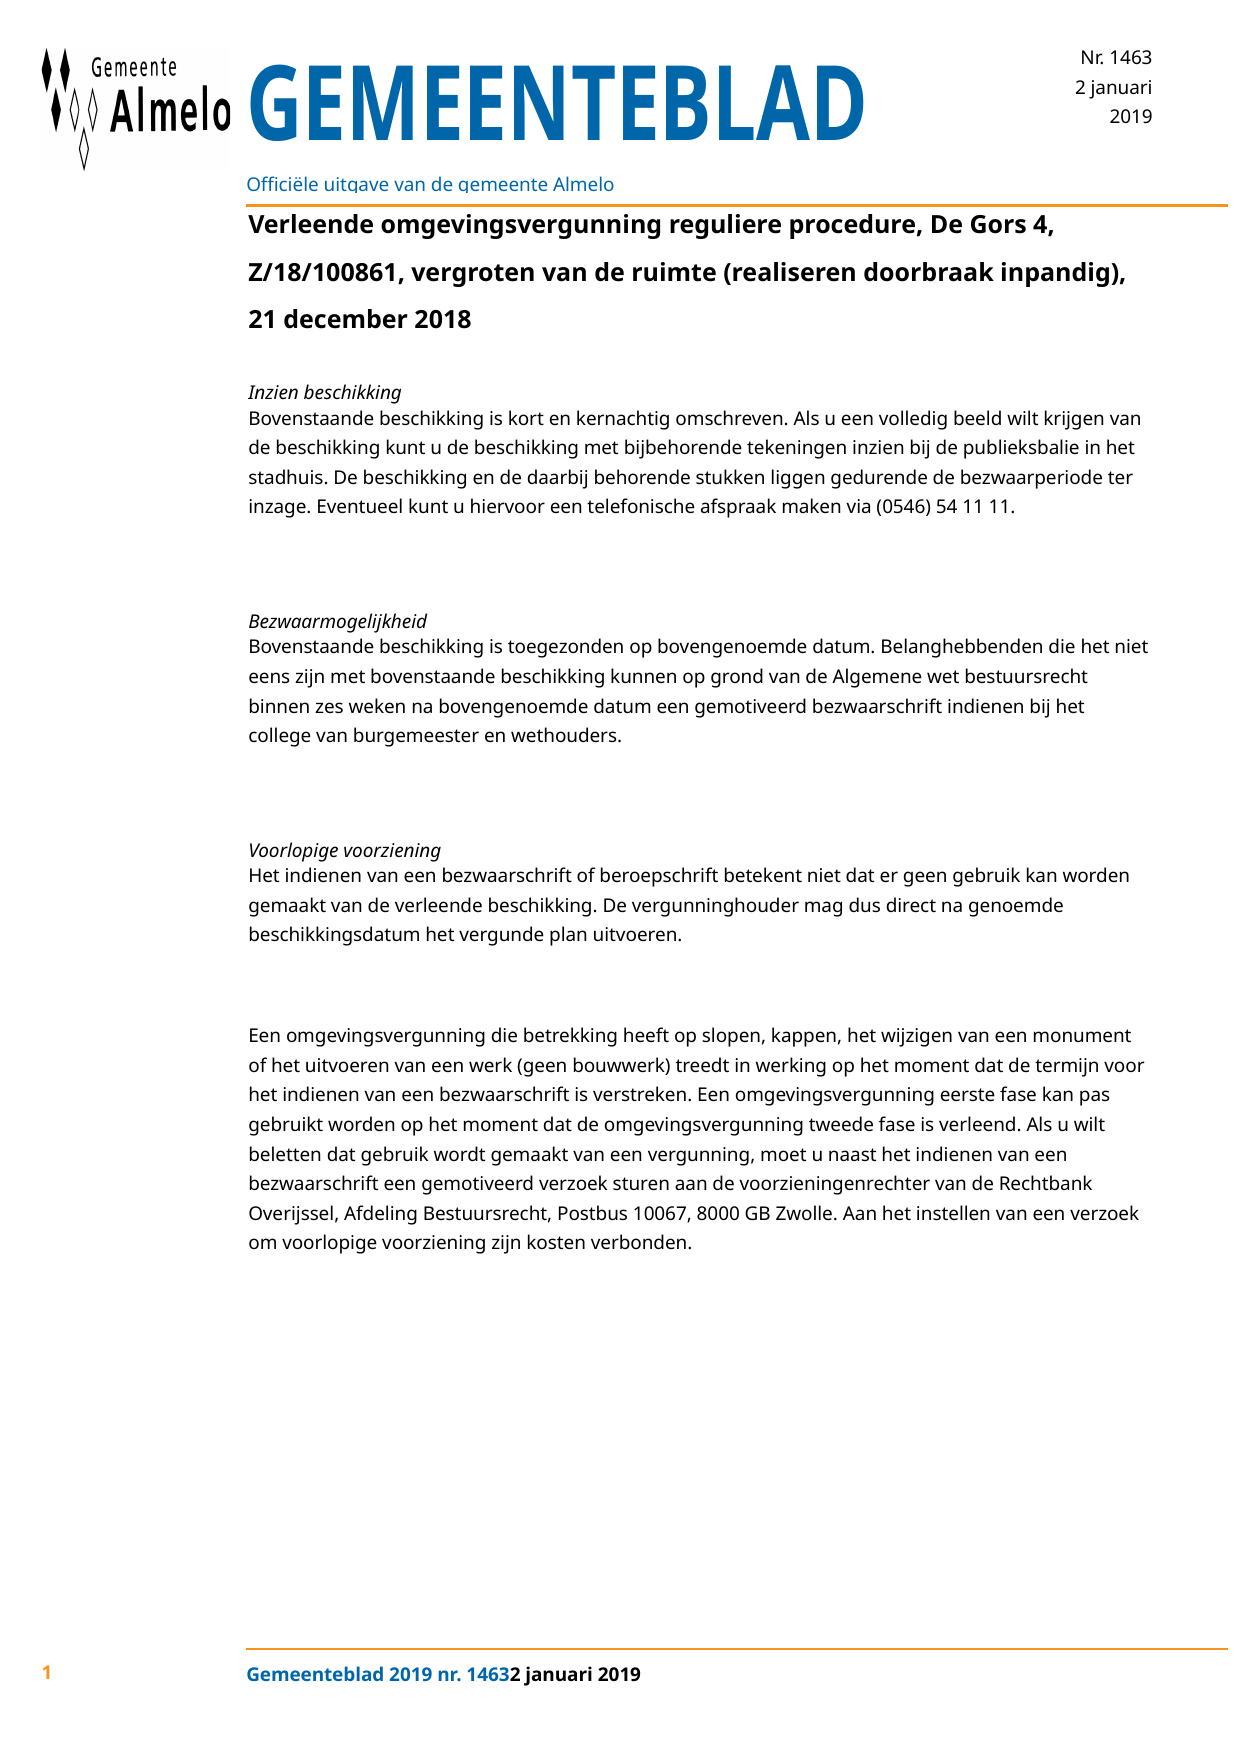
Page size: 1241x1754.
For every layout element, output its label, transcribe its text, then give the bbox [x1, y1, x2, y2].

text Bezwaarmogelijkheid [248, 608, 1152, 634]
picture [41, 47, 231, 172]
text Het indienen van een bezwaarschrift of beroepschrift betekent niet dat er geen gebruik kan worden gemaakt van de verleende beschikking. De vergunninghouder mag dus direct na genoemde beschikkingsdatum het vergunde plan uitvoeren. [248, 862, 1152, 947]
text Een omgevingsvergunning die betrekking heeft op slopen, kappen, het wijzigen van een monument of het uitvoeren van een werk (geen bouwwerk) treedt in werking op het moment dat de termijn voor het indienen van een bezwaarschrift is verstreken. Een omgevingsvergunning eerste fase kan pas gebruikt worden op het moment dat de omgevingsvergunning tweede fase is verleend. Als u wilt beletten dat gebruik wordt gemaakt van een vergunning, moet u naast het indienen van een bezwaarschrift een gemotiveerd verzoek sturen aan de voorzieningenrechter van de Rechtbank Overijssel, Afdeling Bestuursrecht, Postbus 10067, 8000 GB Zwolle. Aan het instellen van een verzoek om voorlopige voorziening zijn kosten verbonden. [248, 1022, 1152, 1255]
text Inzien beschikking [248, 379, 1152, 405]
text Bovenstaande beschikking is toegezonden op bovengenoemde datum. Belanghebbenden die het niet eens zijn met bovenstaande beschikking kunnen op grond van de Algemene wet bestuursrecht binnen zes weken na bovengenoemde datum een gemotiveerd bezwaarschrift indienen bij het college van burgemeester en wethouders. [248, 634, 1152, 748]
text Bovenstaande beschikking is kort en kernachtig omschreven. Als u een volledig beeld wilt krijgen van de beschikking kunt u de beschikking met bijbehorende tekeningen inzien bij de publieksbalie in het stadhuis. De beschikking en de daarbij behorende stukken liggen gedurende de bezwaarperiode ter inzage. Eventueel kunt u hiervoor een telefonische afspraak maken via (0546) 54 11 11. [248, 405, 1152, 519]
text Verleende omgevingsvergunning reguliere procedure, De Gors 4, Z/18/100861, vergroten van de ruimte (realiseren doorbraak inpandig), 21 december 2018 [248, 207, 1152, 336]
text Voorlopige voorziening [248, 837, 1152, 862]
